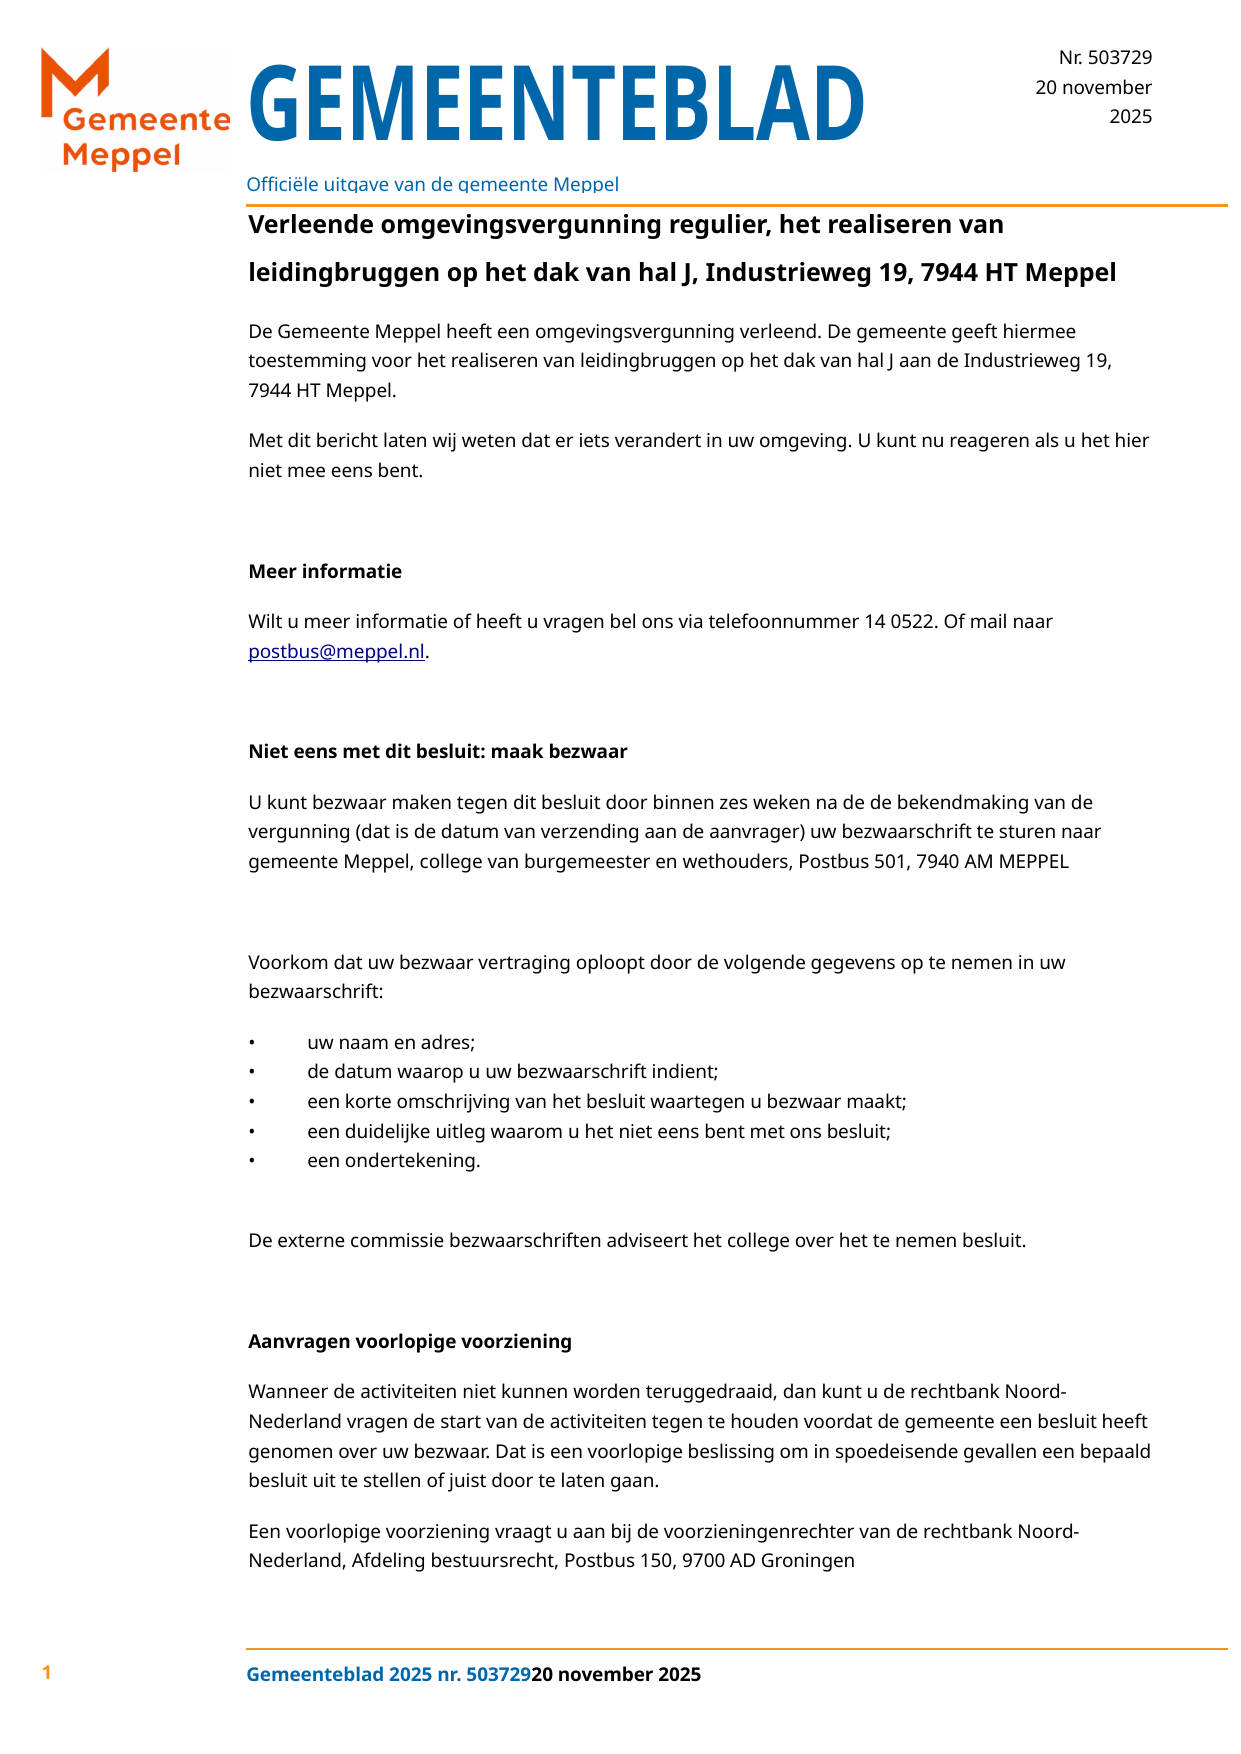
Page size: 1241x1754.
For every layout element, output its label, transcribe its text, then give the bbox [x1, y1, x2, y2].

list een duidelijke uitleg waarom u het niet eens bent met ons besluit; [248, 1118, 1152, 1144]
picture [41, 47, 231, 172]
text Wilt u meer informatie of heeft u vragen bel ons via telefoonnummer 14 0522. Of mail naar postbus@meppel.nl. [248, 608, 1152, 664]
list een ondertekening. [248, 1147, 1152, 1173]
text De externe commissie bezwaarschriften adviseert het college over het te nemen besluit. [248, 1227, 1152, 1253]
list uw naam en adres; [248, 1029, 1152, 1055]
text U kunt bezwaar maken tegen dit besluit door binnen zes weken na de de bekendmaking van de vergunning (dat is de datum van verzending aan de aanvrager) uw bezwaarschrift te sturen naar gemeente Meppel, college van burgemeester en wethouders, Postbus 501, 7940 AM MEPPEL [248, 789, 1152, 874]
list de datum waarop u uw bezwaarschrift indient; [248, 1059, 1152, 1084]
list een korte omschrijving van het besluit waartegen u bezwaar maakt; [248, 1088, 1152, 1114]
text Met dit bericht laten wij weten dat er iets verandert in uw omgeving. U kunt nu reageren als u het hier niet mee eens bent. [248, 427, 1152, 483]
text De Gemeente Meppel heeft een omgevingsvergunning verleend. De gemeente geeft hiermee toestemming voor het realiseren van leidingbruggen op het dak van hal J aan de Industrieweg 19, 7944 HT Meppel. [248, 318, 1152, 403]
text Niet eens met dit besluit: maak bezwaar [248, 739, 1152, 764]
text Wanneer de activiteiten niet kunnen worden teruggedraaid, dan kunt u de rechtbank Noord-Nederland vragen de start van de activiteiten tegen te houden voordat de gemeente een besluit heeft genomen over uw bezwaar. Dat is een voorlopige beslissing om in spoedeisende gevallen een bepaald besluit uit te stellen of juist door te laten gaan. [248, 1379, 1152, 1493]
text Meer informatie [248, 558, 1152, 584]
text Aanvragen voorlopige voorziening [248, 1328, 1152, 1354]
text Voorkom dat uw bezwaar vertraging oploopt door de volgende gegevens op te nemen in uw bezwaarschrift: [248, 949, 1152, 1004]
text Verleende omgevingsvergunning regulier, het realiseren van leidingbruggen op het dak van hal J, Industrieweg 19, 7944 HT Meppel [248, 207, 1152, 288]
text Een voorlopige voorziening vraagt u aan bij de voorzieningenrechter van de rechtbank Noord-Nederland, Afdeling bestuursrecht, Postbus 150, 9700 AD Groningen [248, 1518, 1152, 1573]
